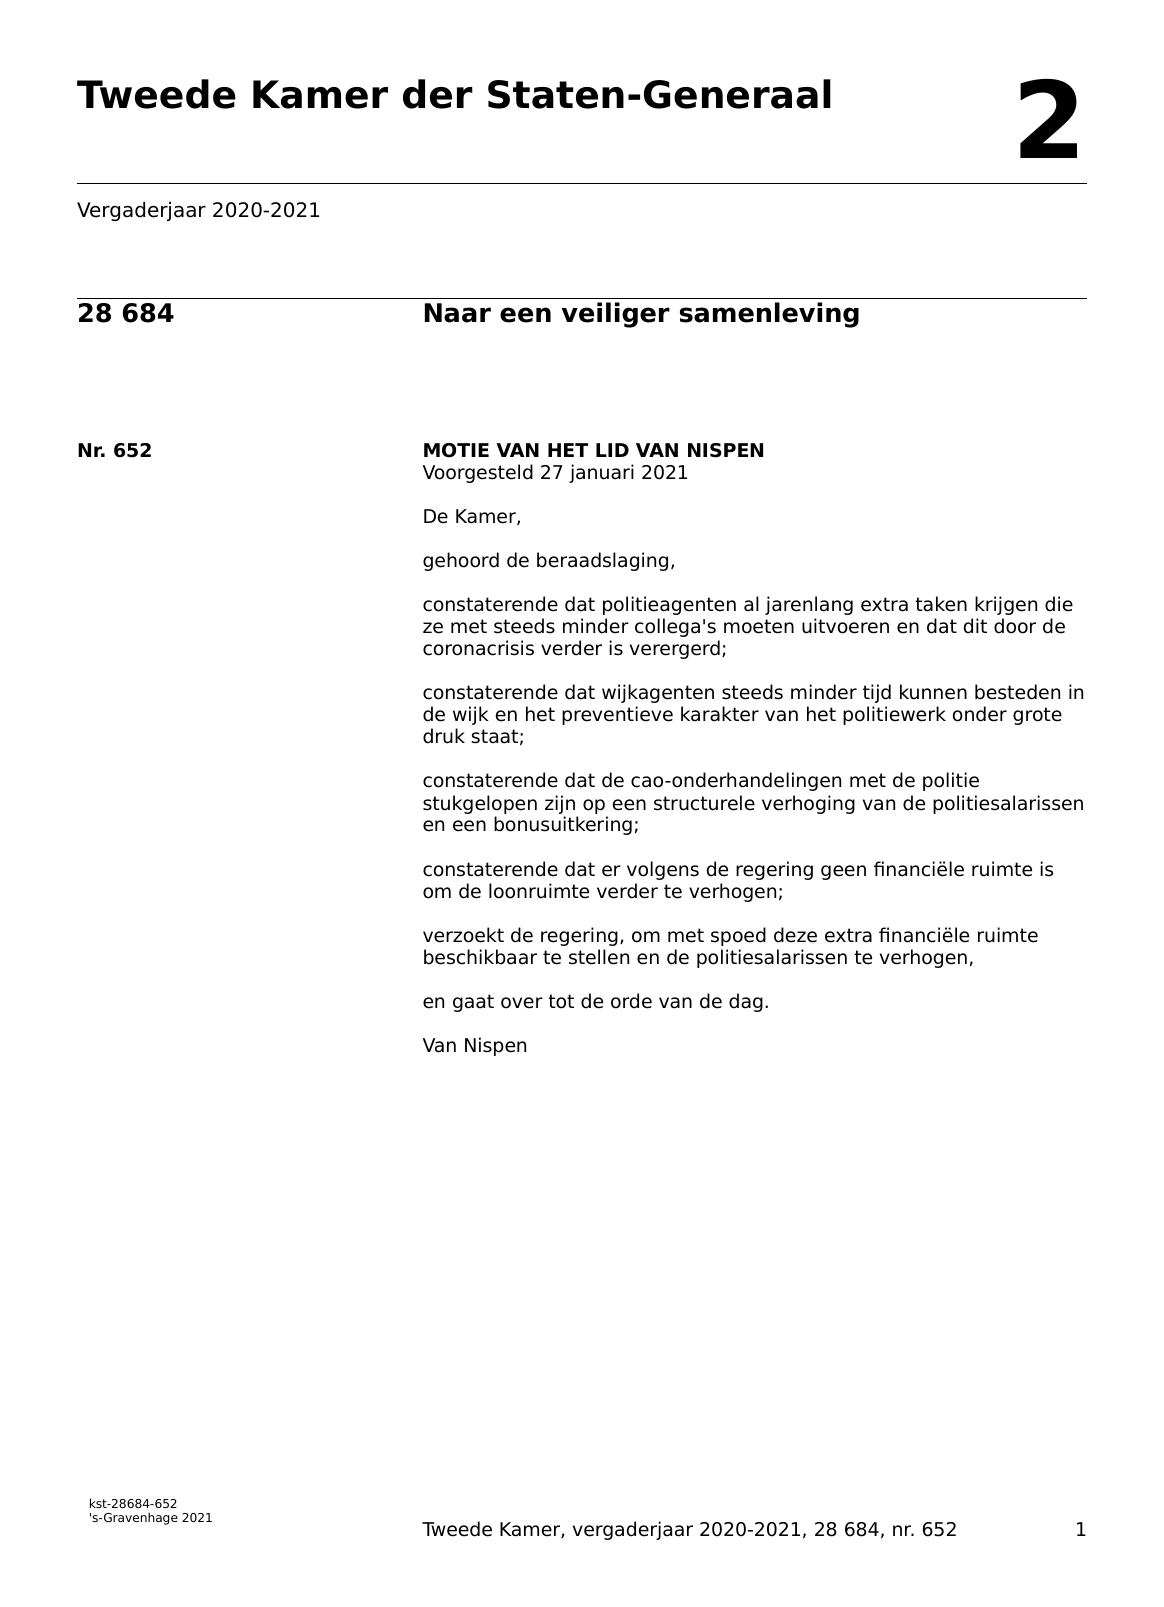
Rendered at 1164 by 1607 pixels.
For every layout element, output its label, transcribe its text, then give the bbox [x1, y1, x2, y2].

text kst-28684-652 [88, 1497, 323, 1511]
text constaterende dat de cao-onderhandelingen met de politie stukgelopen zijn op een structurele verhoging van de politiesalarissen en een bonusuitkering; [422, 770, 1087, 836]
table_cell Vergaderjaar 2020-2021 [77, 184, 1087, 298]
text 's-Gravenhage 2021 [88, 1511, 323, 1525]
text constaterende dat politieagenten al jarenlang extra taken krijgen die ze met steeds minder collega's moeten uitvoeren en dat dit door de coronacrisis verder is verergerd; [422, 594, 1087, 660]
text De Kamer, [422, 506, 1087, 528]
table_header 2 [886, 59, 1087, 183]
text constaterende dat er volgens de regering geen financiële ruimte is om de loonruimte verder te verhogen; [422, 858, 1087, 902]
text verzoekt de regering, om met spoed deze extra financiële ruimte beschikbaar te stellen en de politiesalarissen te verhogen, [422, 925, 1087, 969]
subtitle 28 684 Naar een veiliger samenleving [77, 299, 1087, 329]
text Voorgesteld 27 januari 2021 [422, 462, 1087, 484]
text constaterende dat wijkagenten steeds minder tijd kunnen besteden in de wijk en het preventieve karakter van het politiewerk onder grote druk staat; [422, 682, 1087, 748]
subtitle Nr. 652 MOTIE VAN HET LID VAN NISPEN [77, 440, 1087, 462]
text en gaat over tot de orde van de dag. [422, 991, 1087, 1013]
text Van Nispen [422, 1035, 1087, 1057]
table_header Tweede Kamer der Staten-Generaal [77, 59, 886, 183]
text gehoord de beraadslaging, [422, 550, 1087, 572]
